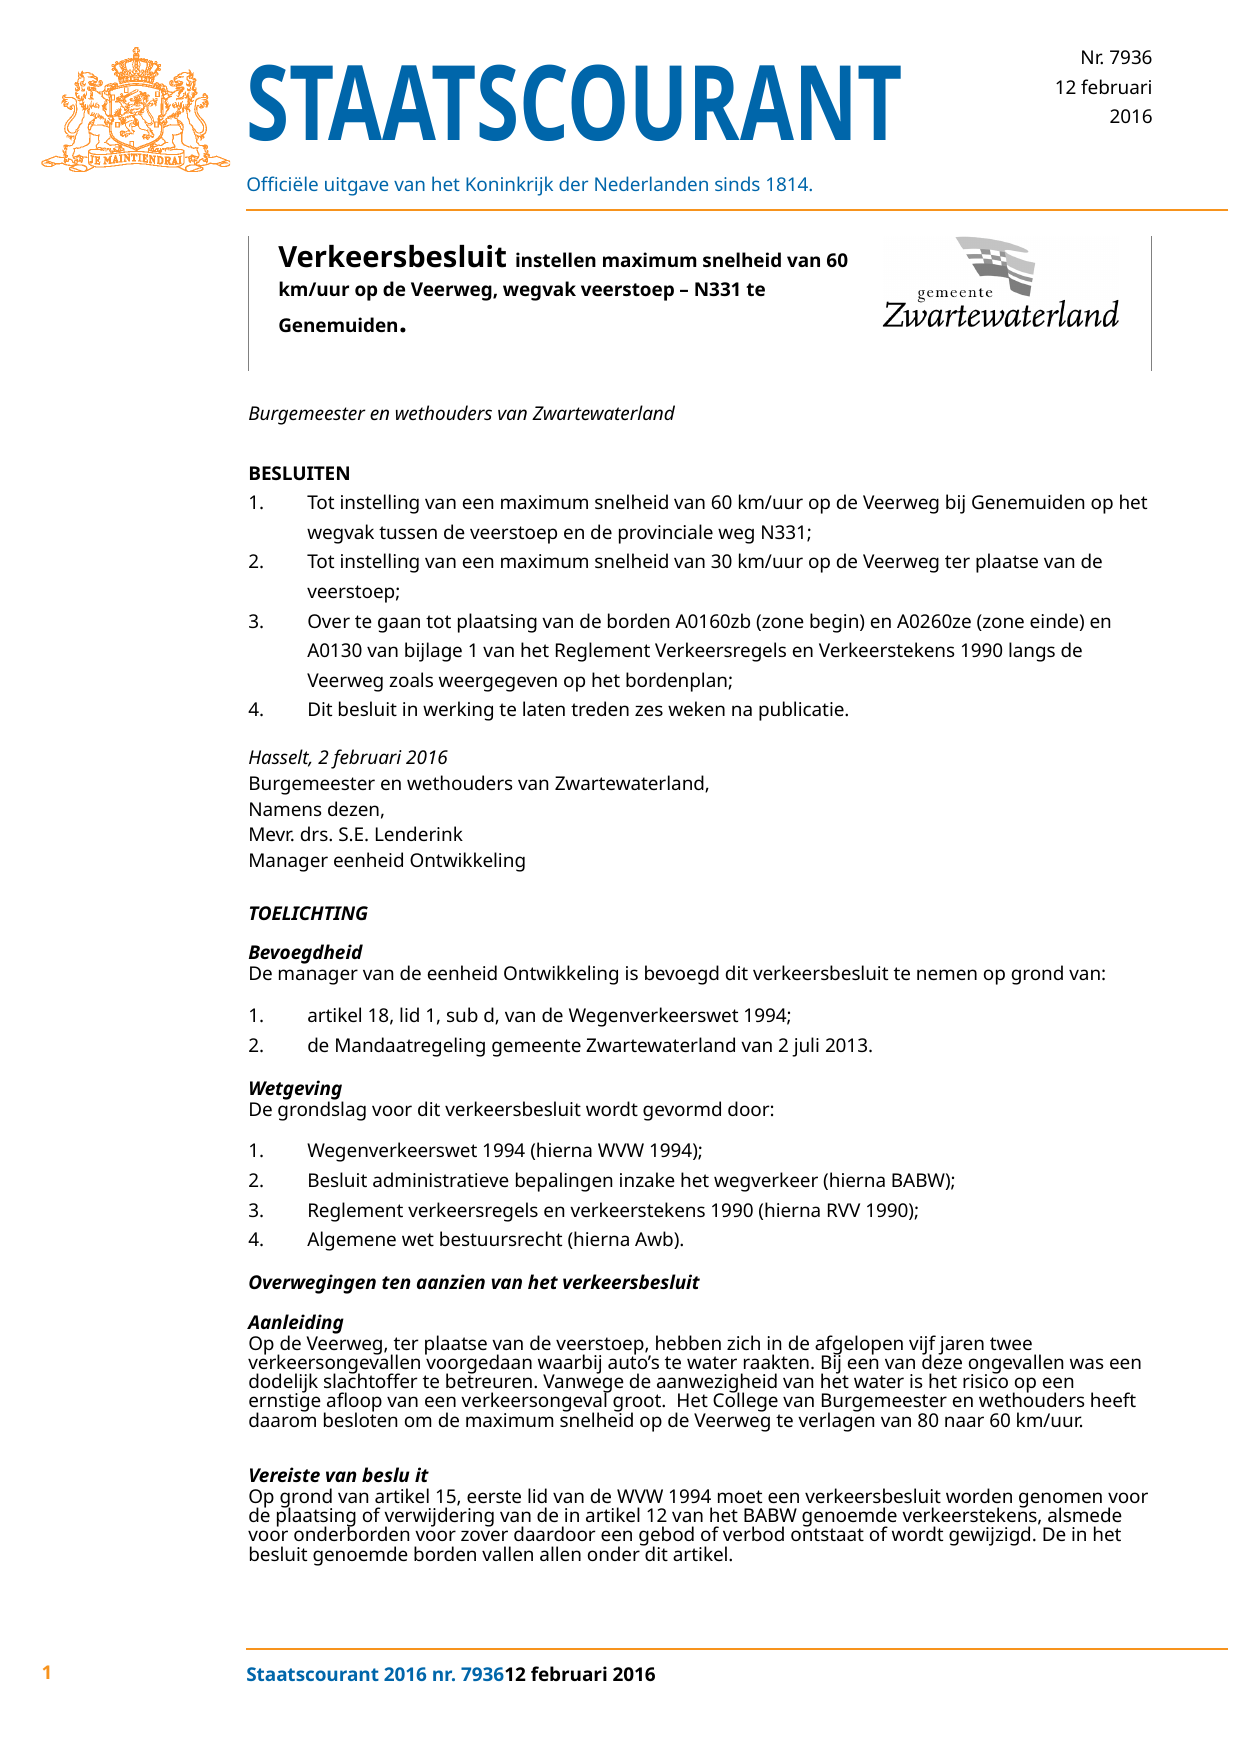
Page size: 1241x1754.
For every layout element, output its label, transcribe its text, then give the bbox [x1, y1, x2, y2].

list Algemene wet bestuursrecht (hierna Awb). [248, 1226, 1152, 1252]
list Besluit administratieve bepalingen inzake het wegverkeer (hierna BABW); [248, 1167, 1152, 1193]
text De manager van de eenheid Ontwikkeling is bevoegd dit verkeersbesluit te nemen op grond van: [248, 965, 1152, 984]
list Tot instelling van een maximum snelheid van 30 km/uur op de Veerweg ter plaatse van de veerstoep; [248, 549, 1152, 604]
list Tot instelling van een maximum snelheid van 60 km/uur op de Veerweg bij Genemuiden op het wegvak tussen de veerstoep en de provinciale weg N331; [248, 489, 1152, 545]
text Hasselt, 2 februari 2016 [248, 744, 1152, 770]
list Reglement verkeersregels en verkeerstekens 1990 (hierna RVV 1990); [248, 1197, 1152, 1223]
text Vereiste van beslu it [248, 1462, 1152, 1488]
text Mevr. drs. S.E. Lenderink [248, 822, 1152, 847]
list de Mandaatregeling gemeente Zwartewaterland van 2 juli 2013. [248, 1032, 1152, 1058]
list Dit besluit in werking te laten treden zes weken na publicatie. [248, 697, 1152, 722]
text Wetgeving [248, 1075, 1152, 1101]
text Bevoegdheid [248, 939, 1152, 965]
text Aanleiding [248, 1309, 1152, 1334]
text Burgemeester en wethouders van Zwartewaterland, [248, 770, 1152, 796]
list Over te gaan tot plaatsing van de borden A0160zb (zone begin) en A0260ze (zone einde) en A0130 van bijlage 1 van het Reglement Verkeersregels en Verkeerstekens 1990 langs de Veerweg zoals weergegeven op het bordenplan; [248, 608, 1152, 693]
table_header [850, 236, 1151, 371]
text Namens dezen, [248, 796, 1152, 822]
text De grondslag voor dit verkeersbesluit wordt gevormd door: [248, 1101, 1152, 1120]
table_header Verkeersbesluit instellen maximum snelheid van 60 km/uur op de Veerweg, wegvak veerstoep – N331 te Genemuiden. [249, 236, 850, 371]
text BESLUITEN [248, 460, 1152, 486]
text Burgemeester en wethouders van Zwartewaterland [248, 400, 1152, 426]
text Manager eenheid Ontwikkeling [248, 847, 1152, 873]
list Wegenverkeerswet 1994 (hierna WVW 1994); [248, 1138, 1152, 1163]
list artikel 18, lid 1, sub d, van de Wegenverkeerswet 1994; [248, 1002, 1152, 1028]
picture [41, 47, 231, 172]
text Op de Veerweg, ter plaatse van de veerstoep, hebben zich in de afgelopen vijf jaren twee verkeersongevallen voorgedaan waarbij auto’s te water raakten. Bij een van deze ongevallen was een dodelijk slachtoffer te betreuren. Vanwege de aanwezigheid van het water is het risico op een ernstige afloop van een verkeersongeval groot. Het College van Burgemeester en wethouders heeft daarom besloten om de maximum snelheid op de Veerweg te verlagen van 80 naar 60 km/uur. [248, 1334, 1152, 1431]
text Overwegingen ten aanzien van het verkeersbesluit [248, 1269, 1152, 1295]
picture [882, 236, 1119, 327]
text TOELICHTING [248, 900, 1152, 926]
text Op grond van artikel 15, eerste lid van de WVW 1994 moet een verkeersbesluit worden genomen voor de plaatsing of verwijdering van de in artikel 12 van het BABW genoemde verkeerstekens, alsmede voor onderborden voor zover daardoor een gebod of verbod ontstaat of wordt gewijzigd. De in het besluit genoemde borden vallen allen onder dit artikel. [248, 1488, 1152, 1565]
